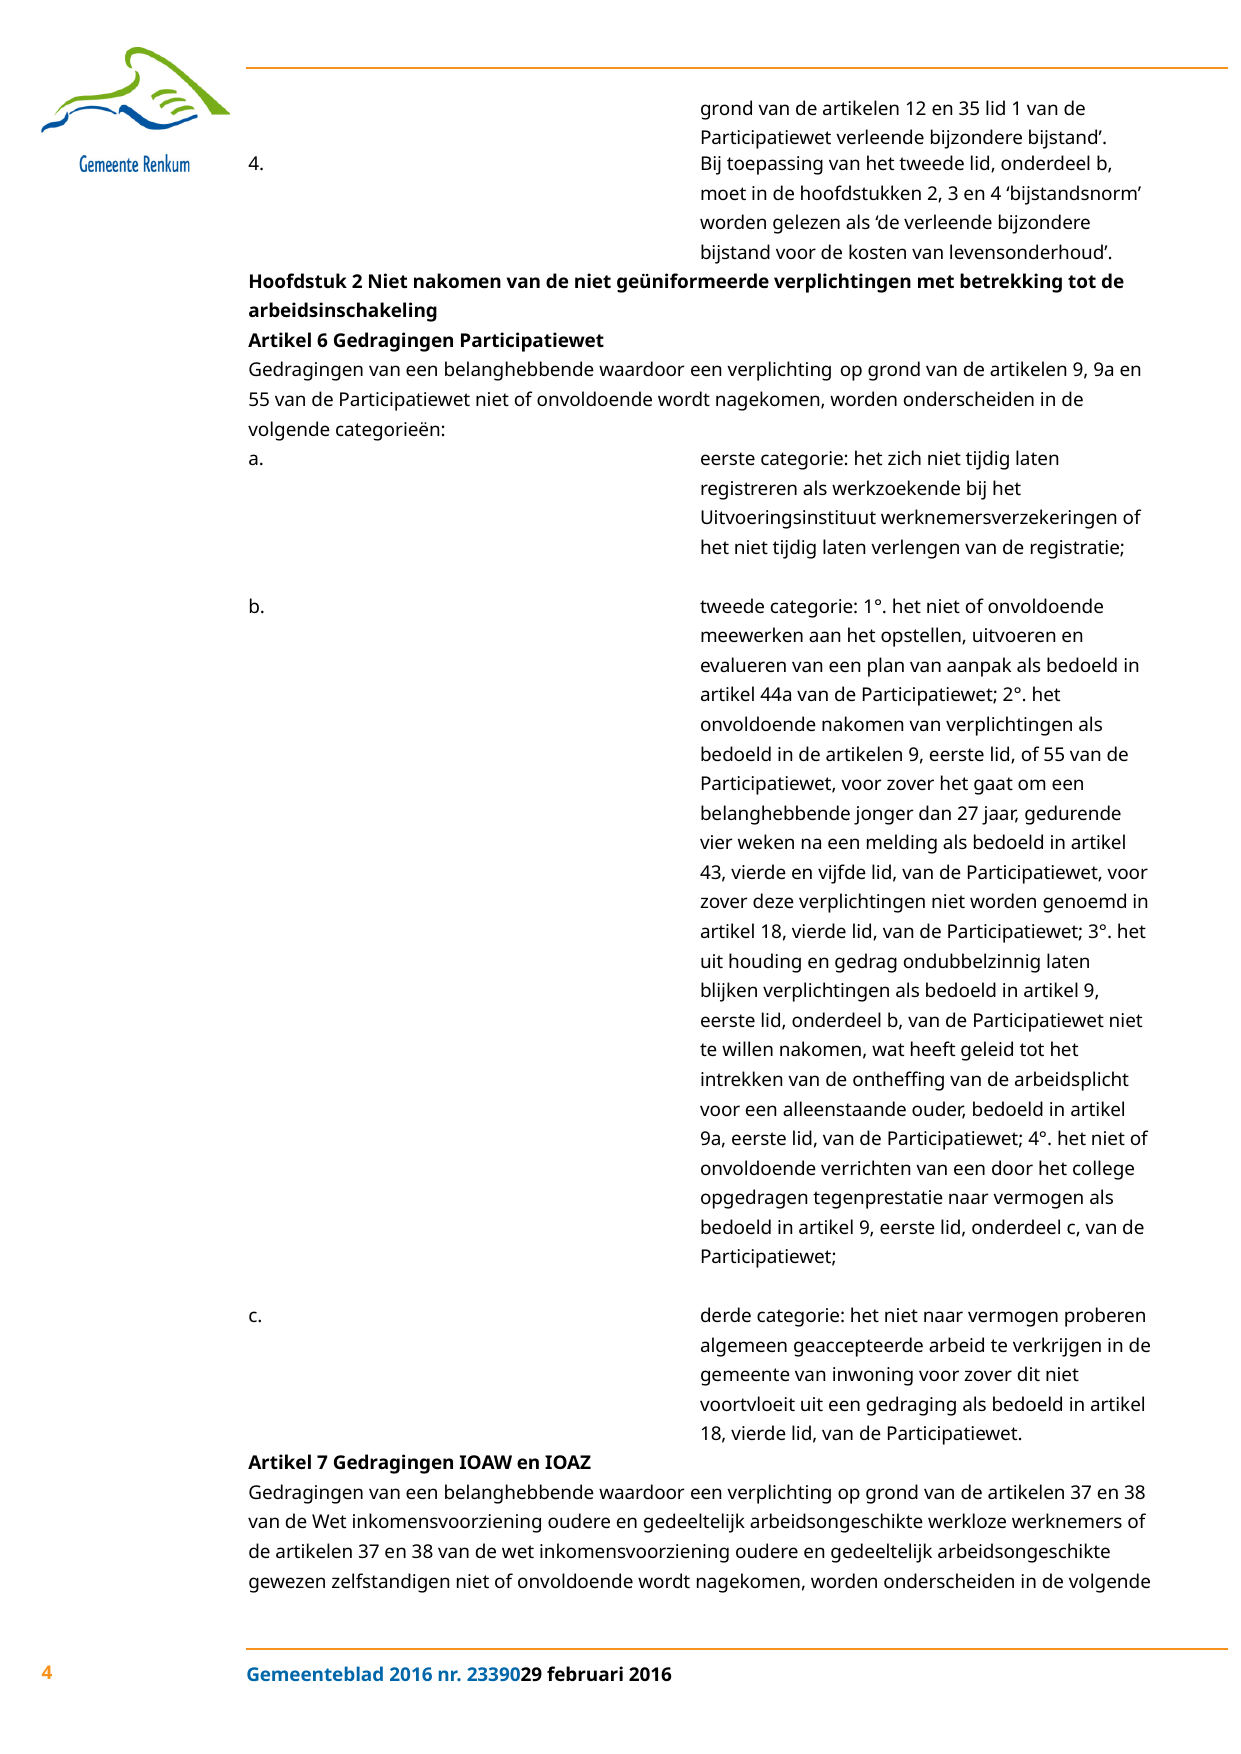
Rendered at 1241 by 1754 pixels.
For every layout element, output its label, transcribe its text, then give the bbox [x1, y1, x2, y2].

table_header c. [248, 1302, 700, 1446]
table_cell 4. [248, 150, 700, 264]
text Gedragingen van een belanghebbende waardoor een verplichting op grond van de artikelen 9, 9a en 55 van de Participatiewet niet of onvoldoende wordt nagekomen, worden onderscheiden in de volgende categorieën: [248, 357, 1152, 441]
table_cell Bij toepassing van het tweede lid, onderdeel b, moet in de hoofdstukken 2, 3 en 4 ‘bijstandsnorm’ worden gelezen als ‘de verleende bijzondere bijstand voor de kosten van levensonderhoud’. [700, 150, 1152, 264]
picture [41, 47, 231, 172]
text Artikel 6 Gedragingen Participatiewet [248, 327, 1152, 353]
text Gedragingen van een belanghebbende waardoor een verplichting op grond van de artikelen 37 en 38 van de Wet inkomensvoorziening oudere en gedeeltelijk arbeidsongeschikte werkloze werknemers of de artikelen 37 en 38 van de wet inkomensvoorziening oudere en gedeeltelijk arbeidsongeschikte gewezen zelfstandigen niet of onvoldoende wordt nagekomen, worden onderscheiden in de volgende [248, 1479, 1152, 1594]
table_header a. [248, 445, 700, 560]
table_header eerste categorie: het zich niet tijdig laten registreren als werkzoekende bij het Uitvoeringsinstituut werknemersverzekeringen of het niet tijdig laten verlengen van de registratie; [700, 445, 1152, 560]
text Hoofdstuk 2 Niet nakomen van de niet geüniformeerde verplichtingen met betrekking tot de arbeidsinschakeling [248, 268, 1152, 323]
table_header tweede categorie: 1°. het niet of onvoldoende meewerken aan het opstellen, uitvoeren en evalueren van een plan van aanpak als bedoeld in artikel 44a van de Participatiewet; 2°. het onvoldoende nakomen van verplichtingen als bedoeld in de artikelen 9, eerste lid, of 55 van de Participatiewet, voor zover het gaat om een belanghebbende jonger dan 27 jaar, gedurende vier weken na een melding als bedoeld in artikel 43, vierde en vijfde lid, van de Participatiewet, voor zover deze verplichtingen niet worden genoemd in artikel 18, vierde lid, van de Participatiewet; 3°. het uit houding en gedrag ondubbelzinnig laten blijken verplichtingen als bedoeld in artikel 9, eerste lid, onderdeel b, van de Participatiewet niet te willen nakomen, wat heeft geleid tot het intrekken van de ontheffing van de arbeidsplicht voor een alleenstaande ouder, bedoeld in artikel 9a, eerste lid, van de Participatiewet; 4°. het niet of onvoldoende verrichten van een door het college opgedragen tegenprestatie naar vermogen als bedoeld in artikel 9, eerste lid, onderdeel c, van de Participatiewet; [700, 593, 1152, 1269]
table_cell [248, 95, 700, 150]
text Artikel 7 Gedragingen IOAW en IOAZ [248, 1449, 1152, 1475]
table_cell grond van de artikelen 12 en 35 lid 1 van de Participatiewet verleende bijzondere bijstand’. [700, 95, 1152, 150]
table_header b. [248, 593, 700, 1269]
table_header derde categorie: het niet naar vermogen proberen algemeen geaccepteerde arbeid te verkrijgen in de gemeente van inwoning voor zover dit niet voortvloeit uit een gedraging als bedoeld in artikel 18, vierde lid, van de Participatiewet. [700, 1302, 1152, 1446]
